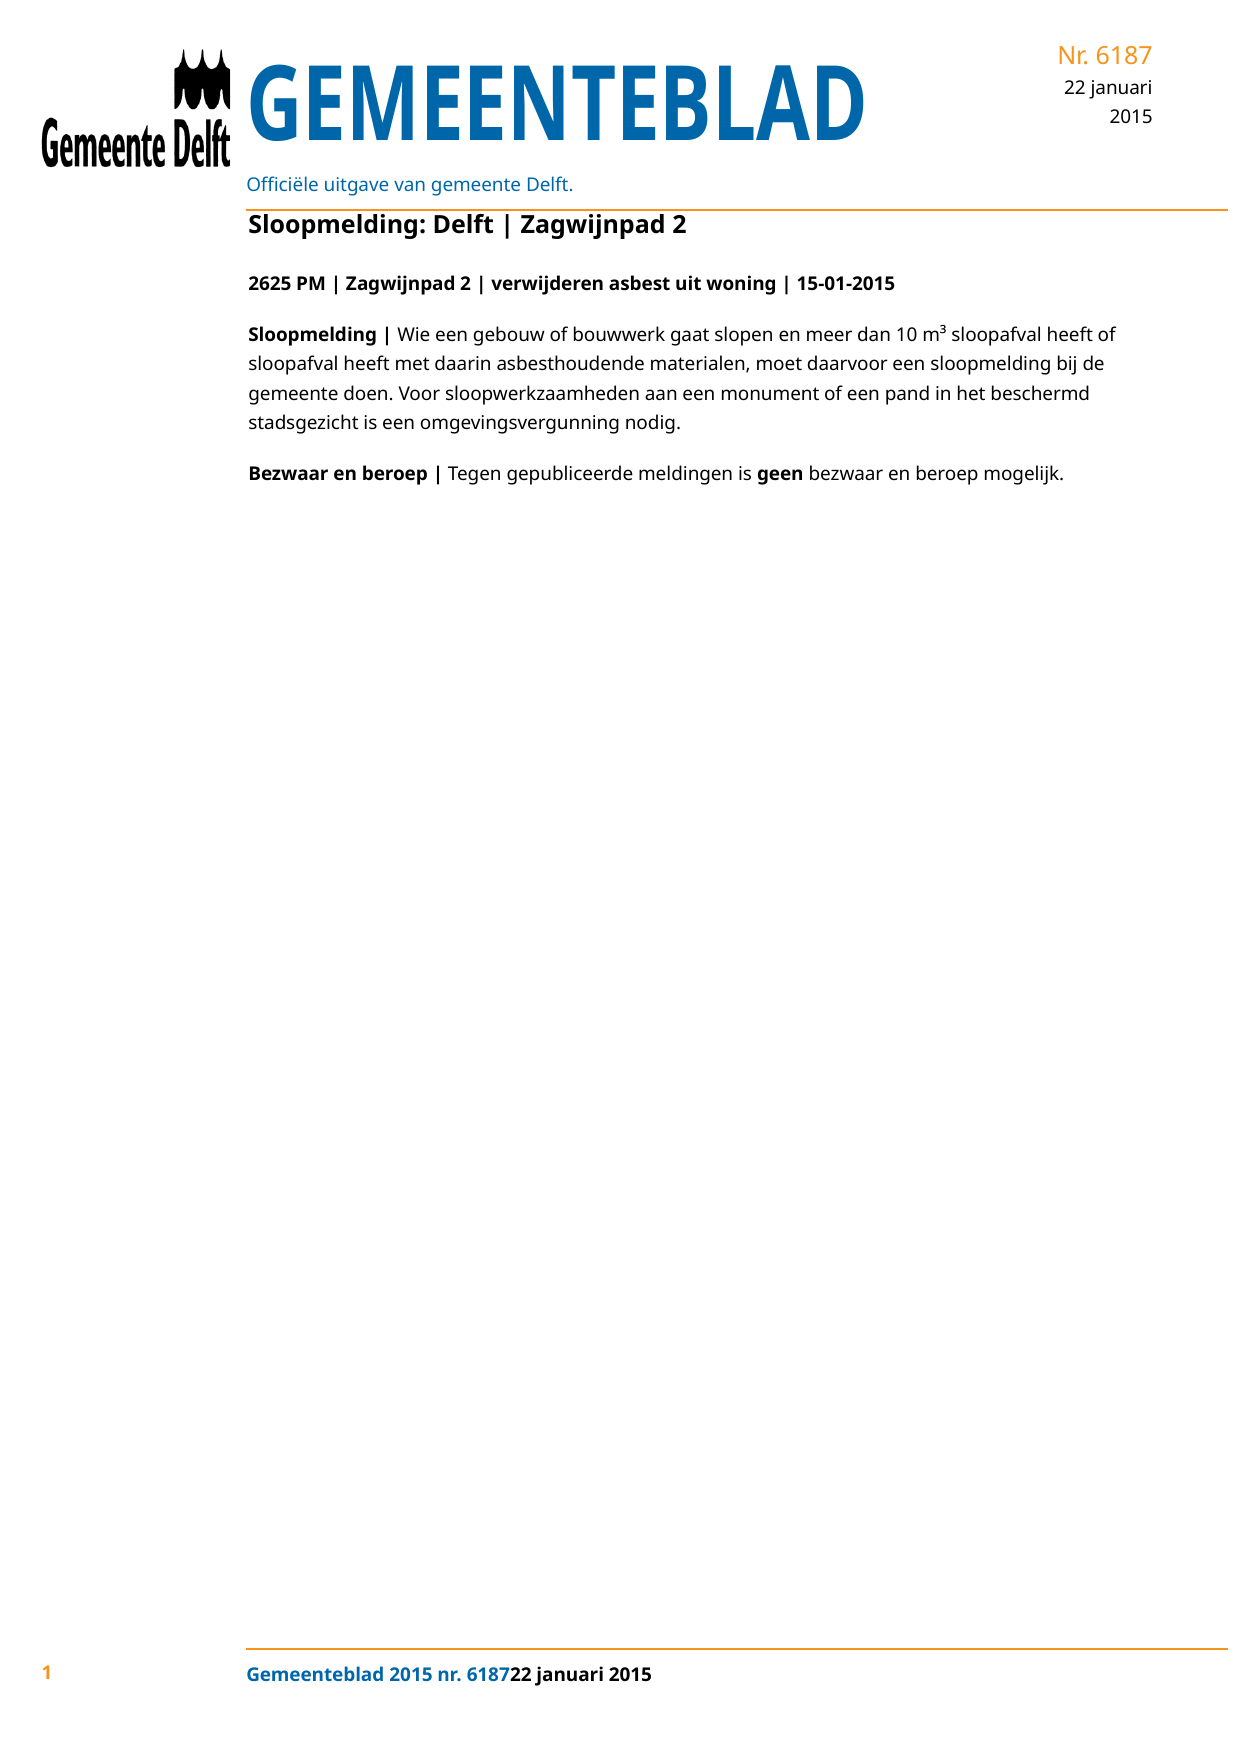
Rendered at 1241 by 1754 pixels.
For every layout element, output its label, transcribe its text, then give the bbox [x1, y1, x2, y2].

picture [41, 47, 231, 172]
text Sloopmelding | Wie een gebouw of bouwwerk gaat slopen en meer dan 10 m³ sloopafval heeft of sloopafval heeft met daarin asbesthoudende materialen, moet daarvoor een sloopmelding bij de gemeente doen. Voor sloopwerkzaamheden aan een monument of een pand in het beschermd stadsgezicht is een omgevingsvergunning nodig. [248, 321, 1152, 435]
text 2625 PM | Zagwijnpad 2 | verwijderen asbest uit woning | 15-01-2015 [248, 270, 1152, 296]
text Bezwaar en beroep | Tegen gepubliceerde meldingen is geen bezwaar en beroep mogelijk. [248, 460, 1152, 486]
text Sloopmelding: Delft | Zagwijnpad 2 [248, 211, 1152, 241]
